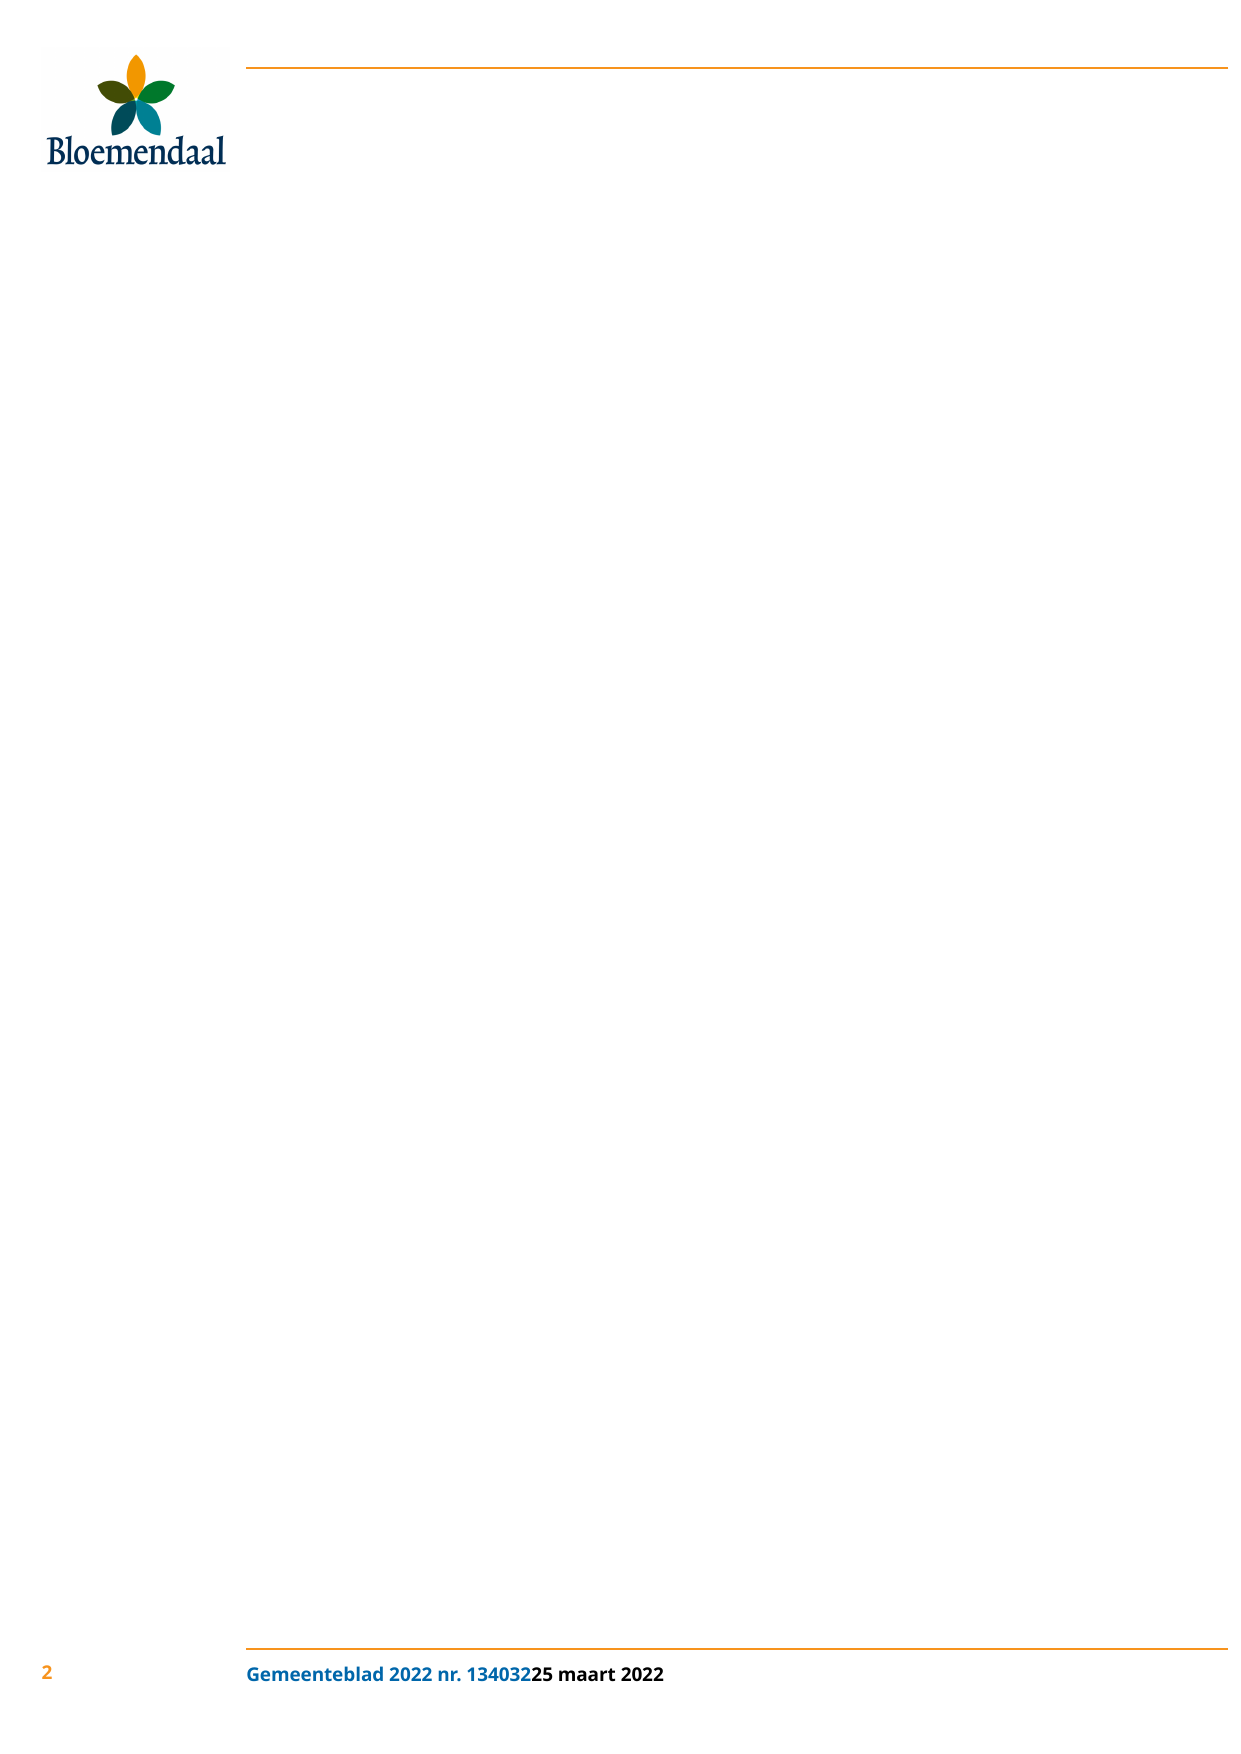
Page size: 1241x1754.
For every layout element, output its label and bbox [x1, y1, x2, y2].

picture [41, 47, 231, 172]
